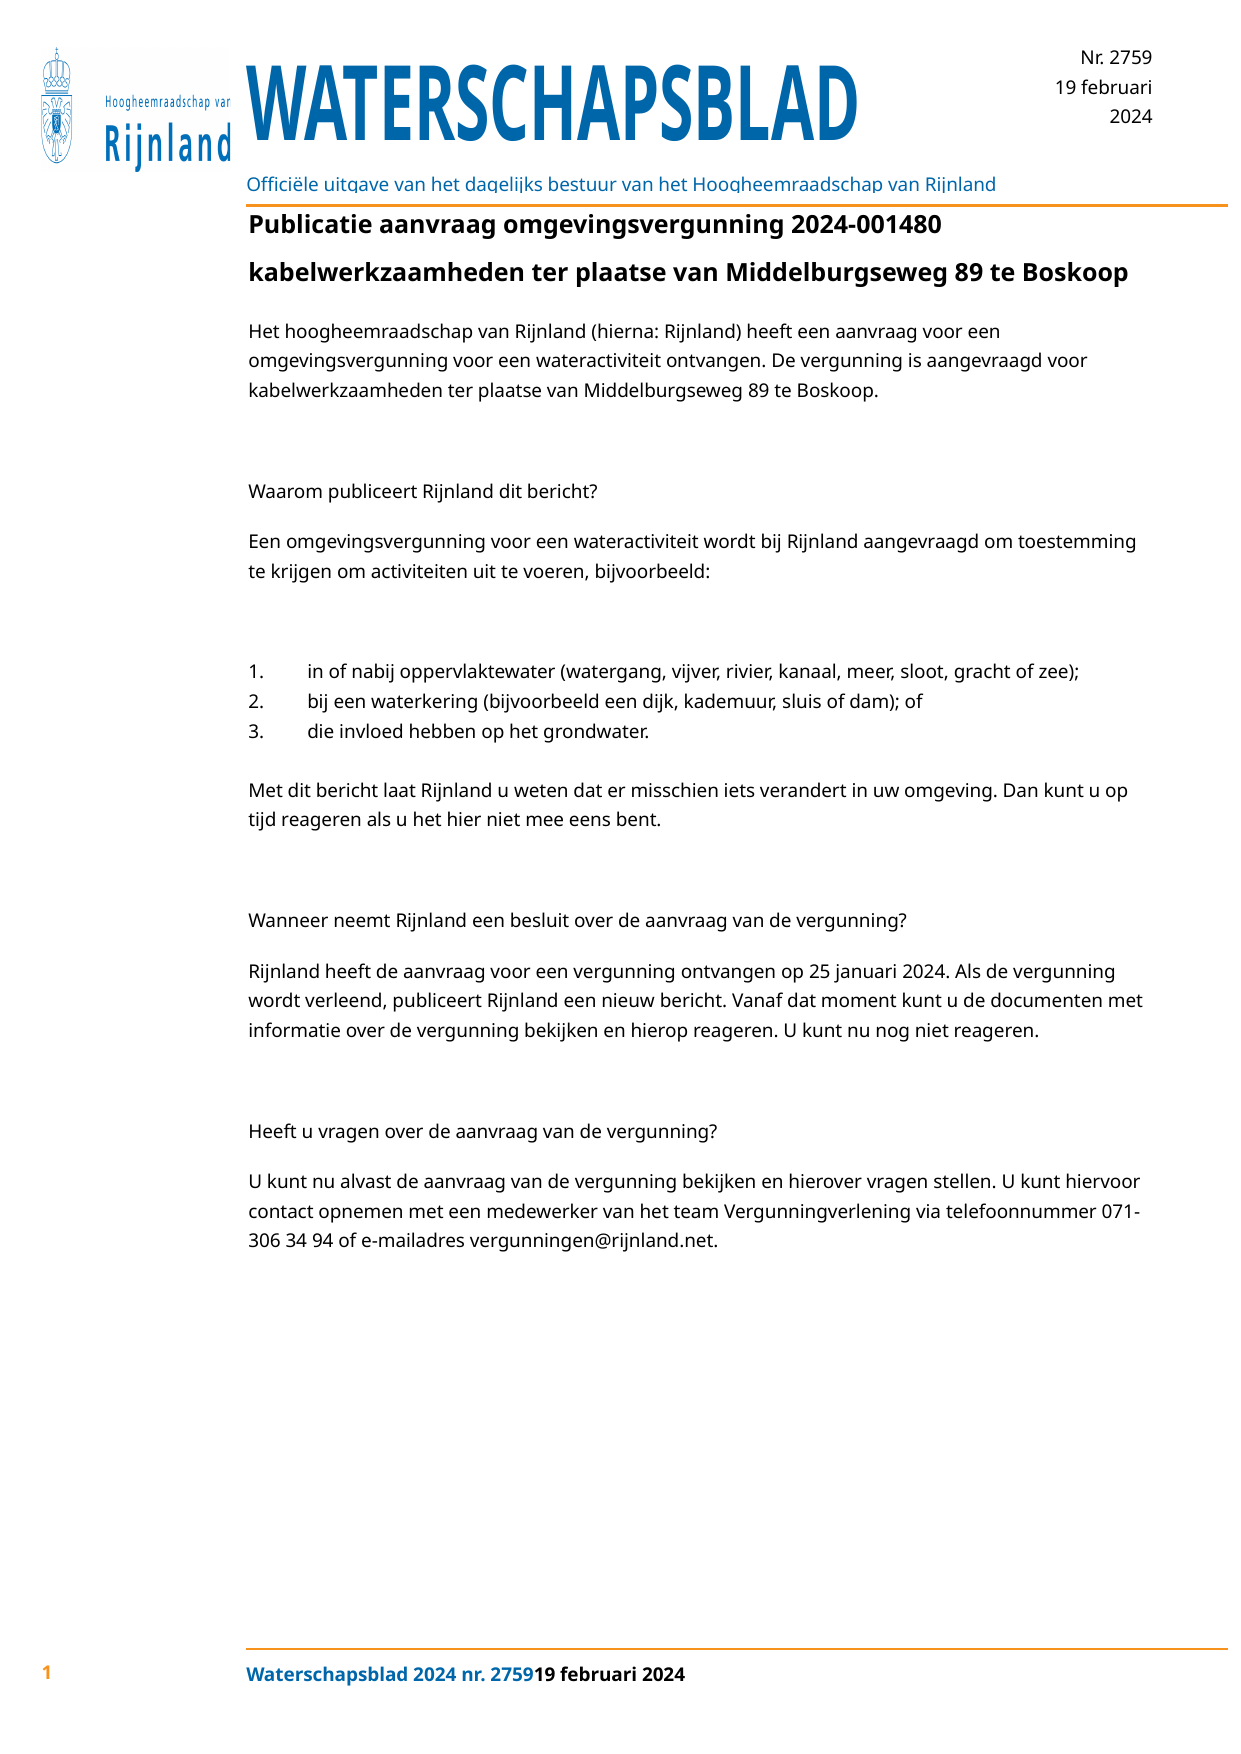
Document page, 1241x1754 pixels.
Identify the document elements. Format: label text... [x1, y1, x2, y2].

picture [41, 47, 231, 172]
text Het hoogheemraadschap van Rijnland (hierna: Rijnland) heeft een aanvraag voor een omgevingsvergunning voor een wateractiviteit ontvangen. De vergunning is aangevraagd voor kabelwerkzaamheden ter plaatse van Middelburgseweg 89 te Boskoop. [248, 318, 1152, 403]
text Wanneer neemt Rijnland een besluit over de aanvraag van de vergunning? [248, 907, 1152, 933]
text Heeft u vragen over de aanvraag van de vergunning? [248, 1118, 1152, 1144]
list die invloed hebben op het grondwater. [248, 718, 1152, 744]
text Waarom publiceert Rijnland dit bericht? [248, 478, 1152, 504]
list in of nabij oppervlaktewater (watergang, vijver, rivier, kanaal, meer, sloot, gracht of zee); [248, 659, 1152, 684]
text U kunt nu alvast de aanvraag van de vergunning bekijken en hierover vragen stellen. U kunt hiervoor contact opnemen met een medewerker van het team Vergunningverlening via telefoonnummer 071-306 34 94 of e-mailadres vergunningen@rijnland.net. [248, 1168, 1152, 1253]
list bij een waterkering (bijvoorbeeld een dijk, kademuur, sluis of dam); of [248, 688, 1152, 714]
text Een omgevingsvergunning voor een wateractiviteit wordt bij Rijnland aangevraagd om toestemming te krijgen om activiteiten uit te voeren, bijvoorbeeld: [248, 528, 1152, 584]
text Publicatie aanvraag omgevingsvergunning 2024-001480 kabelwerkzaamheden ter plaatse van Middelburgseweg 89 te Boskoop [248, 207, 1152, 288]
text Rijnland heeft de aanvraag voor een vergunning ontvangen op 25 januari 2024. Als de vergunning wordt verleend, publiceert Rijnland een nieuw bericht. Vanaf dat moment kunt u de documenten met informatie over de vergunning bekijken en hierop reageren. U kunt nu nog niet reageren. [248, 958, 1152, 1043]
text Met dit bericht laat Rijnland u weten dat er misschien iets verandert in uw omgeving. Dan kunt u op tijd reageren als u het hier niet mee eens bent. [248, 777, 1152, 832]
